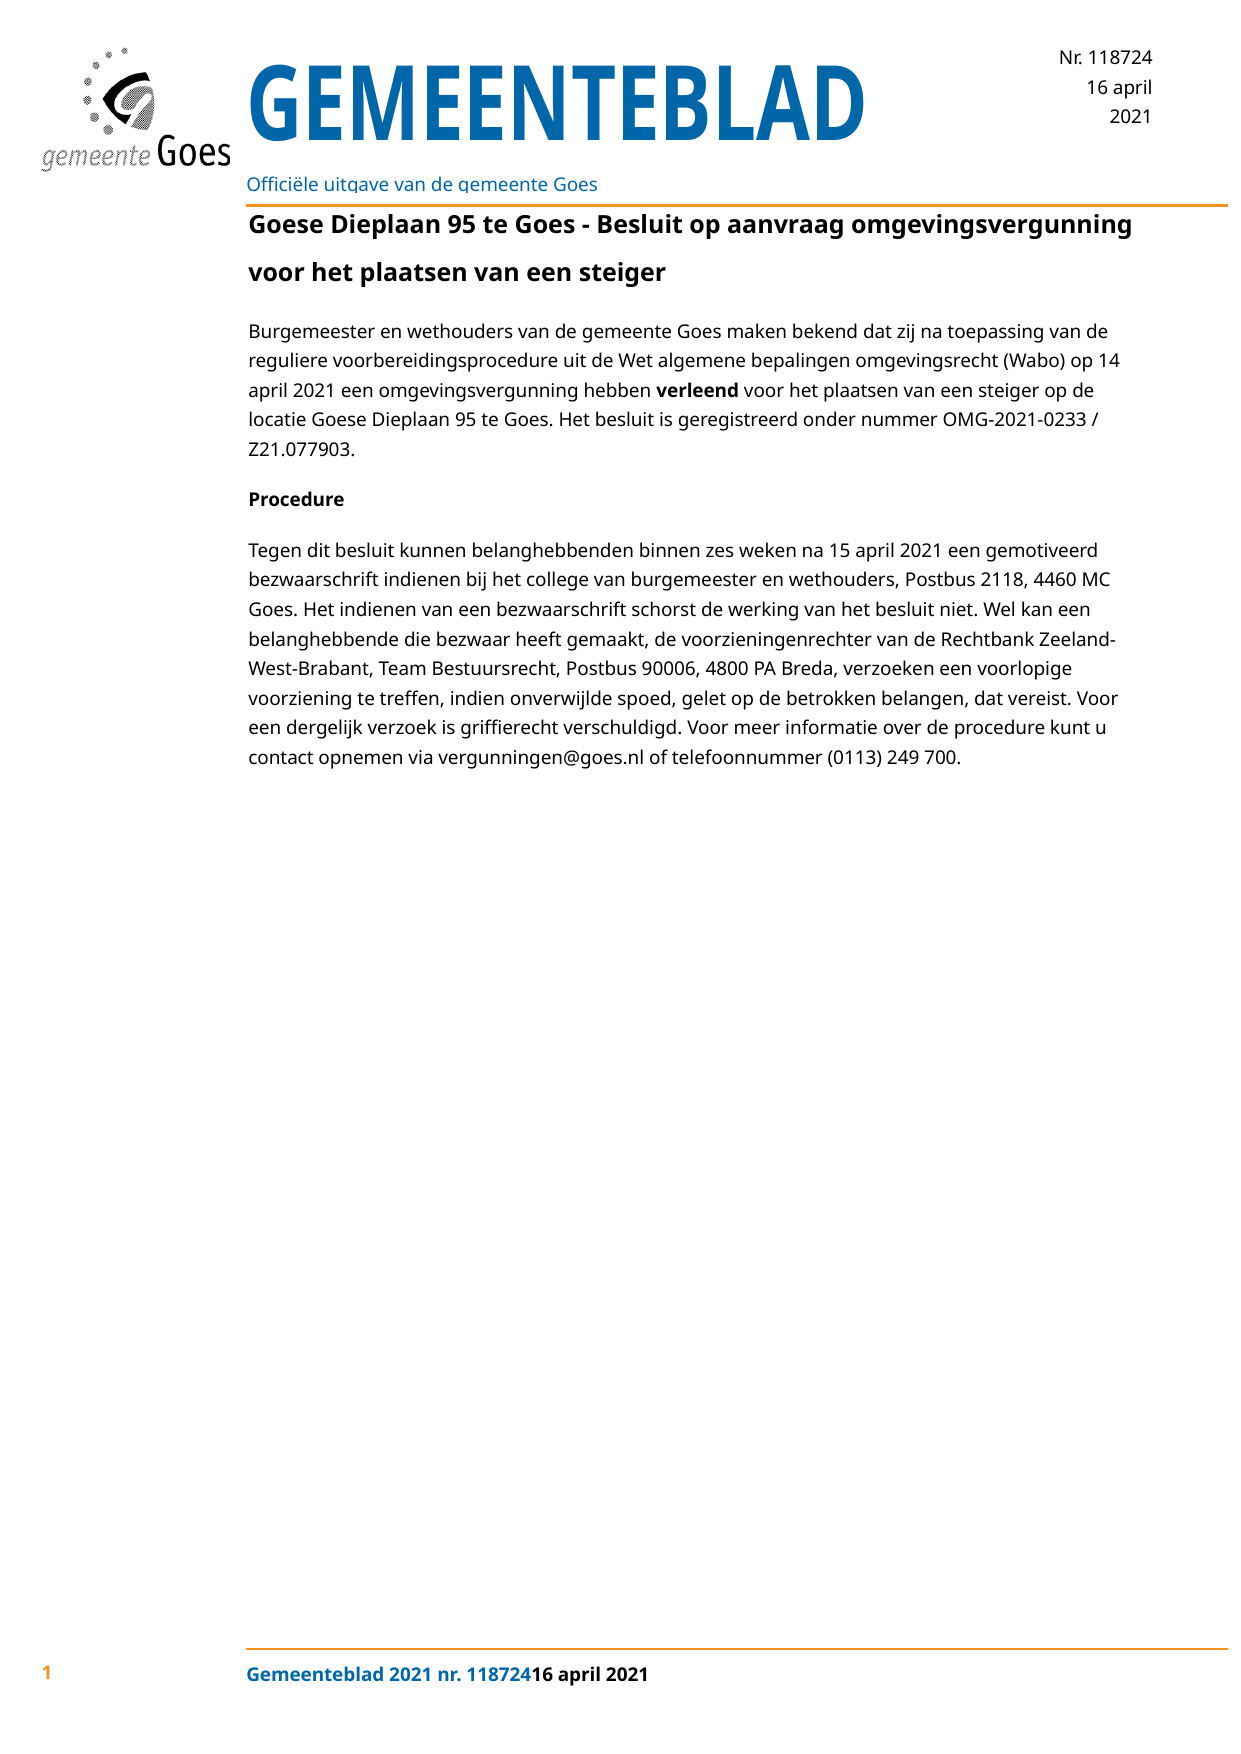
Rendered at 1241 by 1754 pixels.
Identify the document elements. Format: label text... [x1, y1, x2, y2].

picture [41, 47, 231, 172]
text Goese Dieplaan 95 te Goes - Besluit op aanvraag omgevingsvergunning voor het plaatsen van een steiger [248, 207, 1152, 288]
text Tegen dit besluit kunnen belanghebbenden binnen zes weken na 15 april 2021 een gemotiveerd bezwaarschrift indienen bij het college van burgemeester en wethouders, Postbus 2118, 4460 MC Goes. Het indienen van een bezwaarschrift schorst de werking van het besluit niet. Wel kan een belanghebbende die bezwaar heeft gemaakt, de voorzieningenrechter van de Rechtbank Zeeland-West-Brabant, Team Bestuursrecht, Postbus 90006, 4800 PA Breda, verzoeken een voorlopige voorziening te treffen, indien onverwijlde spoed, gelet op de betrokken belangen, dat vereist. Voor een dergelijk verzoek is griffierecht verschuldigd. Voor meer informatie over de procedure kunt u contact opnemen via vergunningen@goes.nl of telefoonnummer (0113) 249 700. [248, 537, 1152, 770]
text Procedure [248, 487, 1152, 512]
text Burgemeester en wethouders van de gemeente Goes maken bekend dat zij na toepassing van de reguliere voorbereidingsprocedure uit de Wet algemene bepalingen omgevingsrecht (Wabo) op 14 april 2021 een omgevingsvergunning hebben verleend voor het plaatsen van een steiger op de locatie Goese Dieplaan 95 te Goes. Het besluit is geregistreerd onder nummer OMG-2021-0233 / Z21.077903. [248, 318, 1152, 462]
